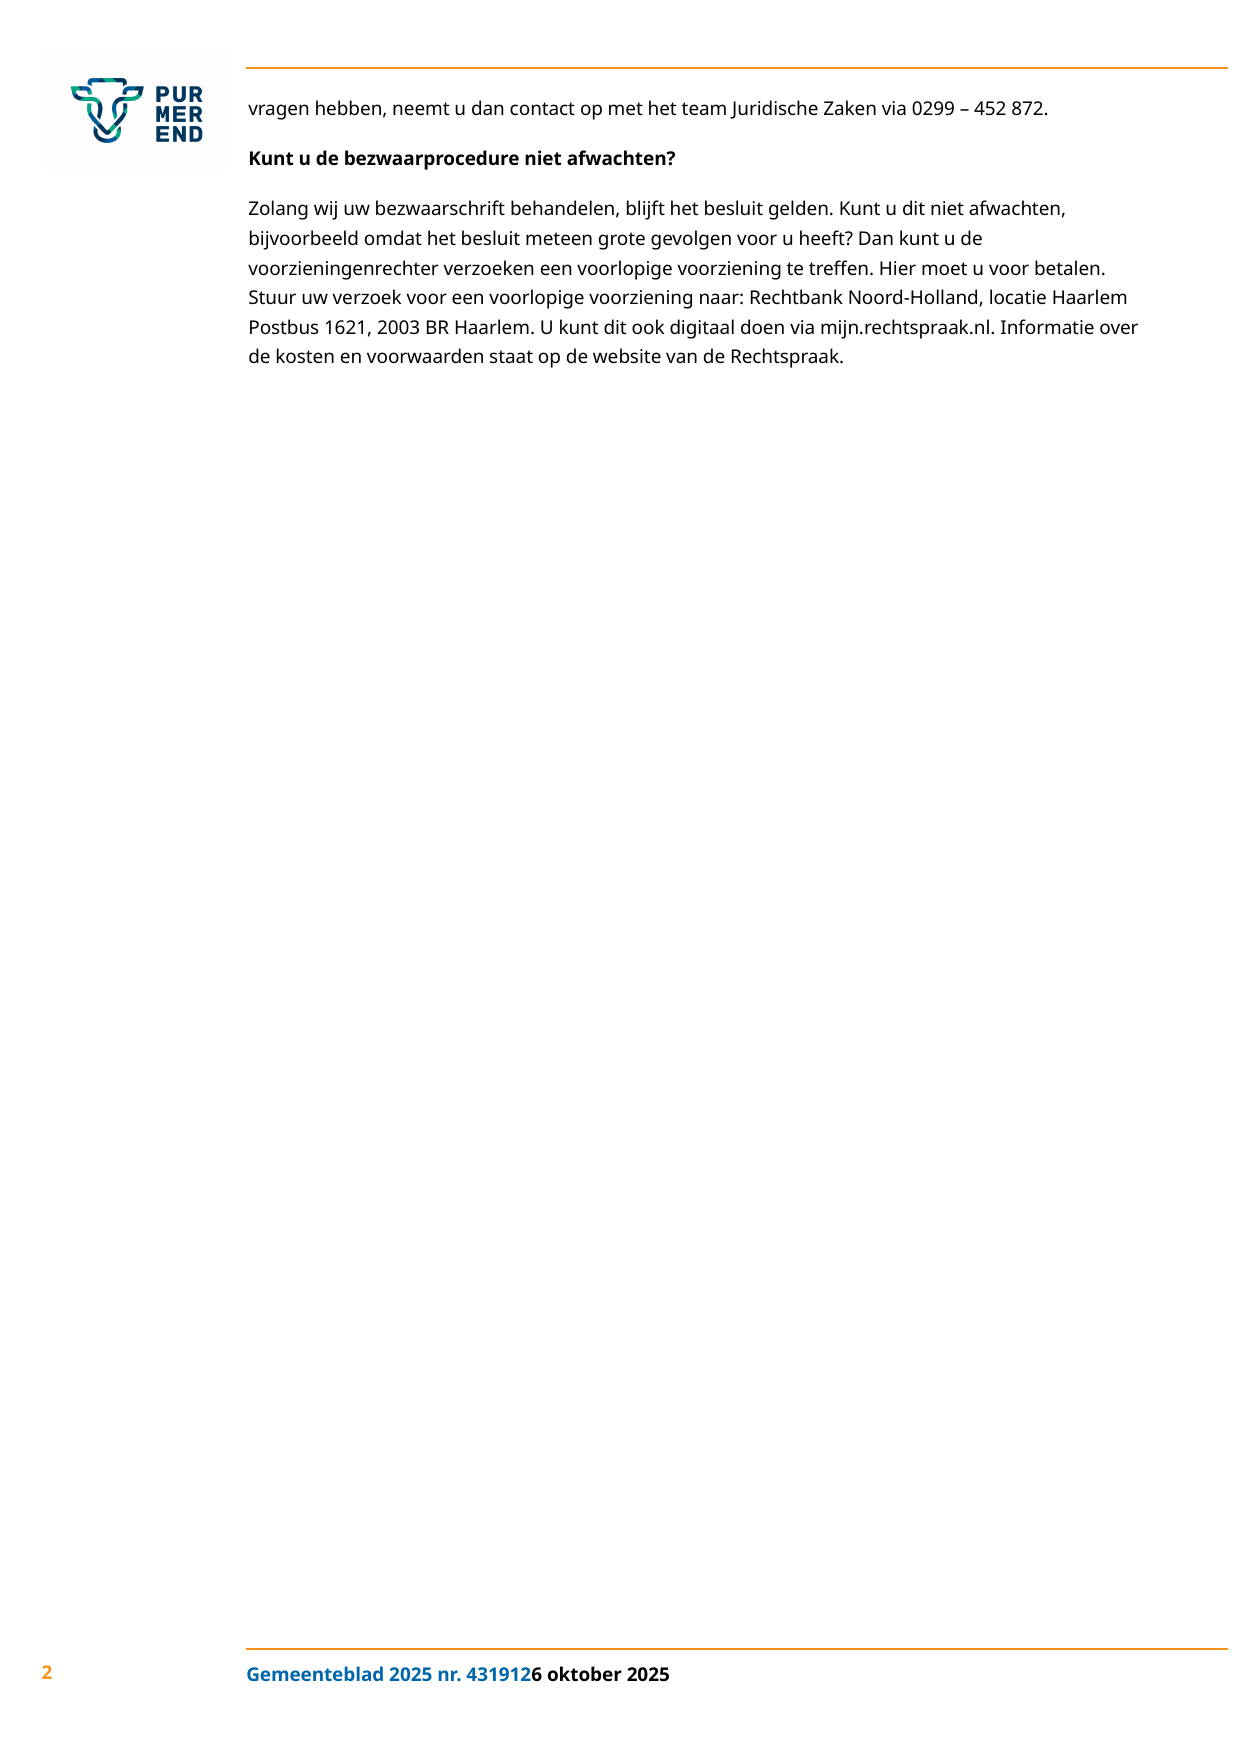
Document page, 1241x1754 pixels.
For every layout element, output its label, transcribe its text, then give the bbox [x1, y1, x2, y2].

picture [41, 47, 231, 172]
text Zolang wij uw bezwaarschrift behandelen, blijft het besluit gelden. Kunt u dit niet afwachten, bijvoorbeeld omdat het besluit meteen grote gevolgen voor u heeft? Dan kunt u de voorzieningenrechter verzoeken een voorlopige voorziening te treffen. Hier moet u voor betalen. Stuur uw verzoek voor een voorlopige voorziening naar: Rechtbank Noord-Holland, locatie Haarlem Postbus 1621, 2003 BR Haarlem. U kunt dit ook digitaal doen via mijn.rechtspraak.nl. Informatie over de kosten en voorwaarden staat op de website van de Rechtspraak. [248, 196, 1152, 369]
text Kunt u de bezwaarprocedure niet afwachten? [248, 145, 1152, 171]
text vragen hebben, neemt u dan contact op met het team Juridische Zaken via 0299 – 452 872. [248, 95, 1152, 121]
